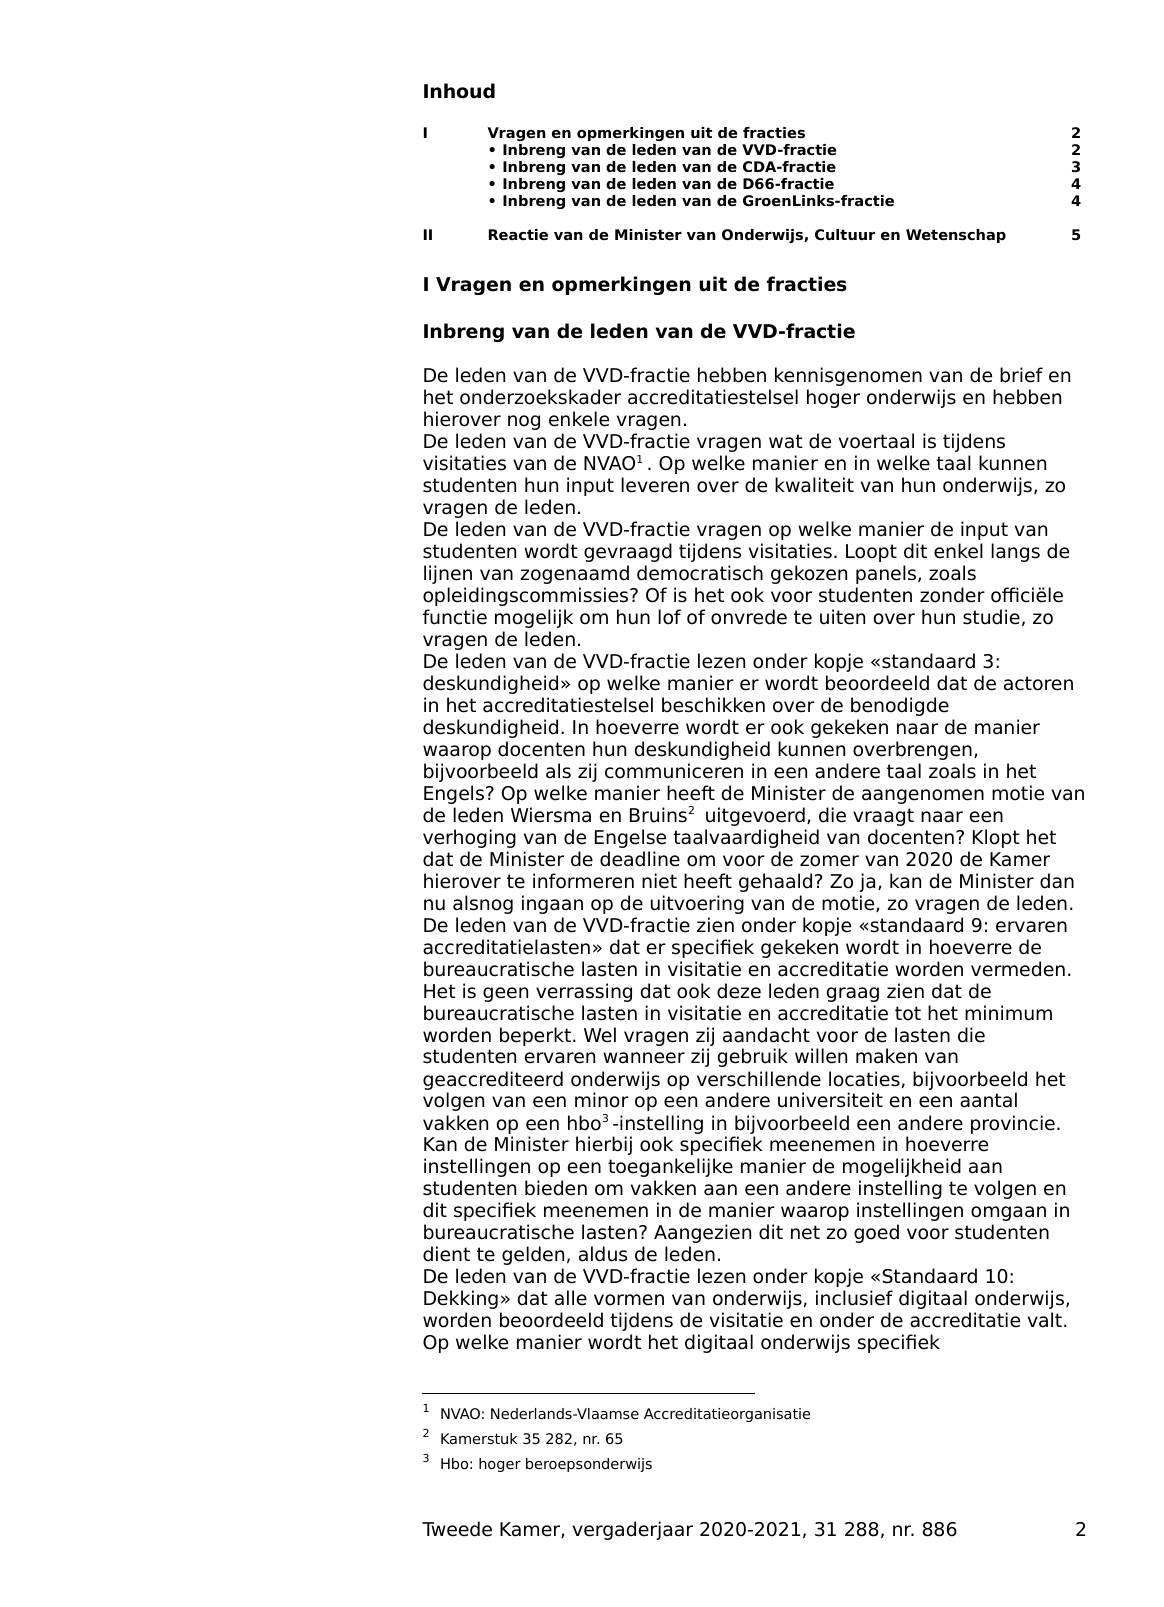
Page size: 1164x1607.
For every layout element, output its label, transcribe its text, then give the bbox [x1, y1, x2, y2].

table_header 2 [1028, 125, 1087, 142]
table_cell Inbreng van de leden van de GroenLinks-fractie [496, 193, 1028, 210]
text De leden van de VVD-fractie zien onder kopje «standaard 9: ervaren accreditatielasten» dat er specifiek gekeken wordt in hoeverre de bureaucratische lasten in visitatie en accreditatie worden vermeden. Het is geen verrassing dat ook deze leden graag zien dat de bureaucratische lasten in visitatie en accreditatie tot het minimum worden beperkt. Wel vragen zij aandacht voor de lasten die studenten ervaren wanneer zij gebruik willen maken van geaccrediteerd onderwijs op verschillende locaties, bijvoorbeeld het volgen van een minor op een andere universiteit en een aantal vakken op een hbo-instelling in bijvoorbeeld een andere provincie. Kan de Minister hierbij ook specifiek meenemen in hoeverre instellingen op een toegankelijke manier de mogelijkheid aan studenten bieden om vakken aan een andere instelling te volgen en dit specifiek meenemen in de manier waarop instellingen omgaan in bureaucratische lasten? Aangezien dit net zo goed voor studenten dient te gelden, aldus de leden. [422, 914, 1087, 1266]
text Hbo: hoger beroepsonderwijs [422, 1452, 1087, 1474]
table_cell • [481, 176, 496, 193]
table_cell 2 [1028, 142, 1087, 159]
subtitle Inhoud [422, 81, 1087, 103]
table_cell II [422, 227, 481, 244]
table_cell [422, 210, 481, 227]
text Kamerstuk 35 282, nr. 65 [422, 1427, 1087, 1449]
table_cell Inbreng van de leden van de D66-fractie [496, 176, 1028, 193]
table_cell [422, 176, 481, 193]
table_cell [422, 142, 481, 159]
subtitle I Vragen en opmerkingen uit de fracties [422, 274, 1087, 296]
table_cell Inbreng van de leden van de VVD-fractie [496, 142, 1028, 159]
table_cell [1028, 210, 1087, 227]
subtitle Inbreng van de leden van de VVD-fractie [422, 321, 1087, 343]
table_cell • [481, 193, 496, 210]
table_cell [422, 193, 481, 210]
text De leden van de VVD-fractie vragen op welke manier de input van studenten wordt gevraagd tijdens visitaties. Loopt dit enkel langs de lijnen van zogenaamd democratisch gekozen panels, zoals opleidingscommissies? Of is het ook voor studenten zonder officiële functie mogelijk om hun lof of onvrede te uiten over hun studie, zo vragen de leden. [422, 519, 1087, 651]
text De leden van de VVD-fractie vragen wat de voertaal is tijdens visitaties van de NVAO. Op welke manier en in welke taal kunnen studenten hun input leveren over de kwaliteit van hun onderwijs, zo vragen de leden. [422, 431, 1087, 519]
table_cell Inbreng van de leden van de CDA-fractie [496, 159, 1028, 176]
table_header I [422, 125, 481, 142]
table_cell 5 [1028, 227, 1087, 244]
table_cell [481, 210, 496, 227]
text De leden van de VVD-fractie lezen onder kopje «standaard 3: deskundigheid» op welke manier er wordt beoordeeld dat de actoren in het accreditatiestelsel beschikken over de benodigde deskundigheid. In hoeverre wordt er ook gekeken naar de manier waarop docenten hun deskundigheid kunnen overbrengen, bijvoorbeeld als zij communiceren in een andere taal zoals in het Engels? Op welke manier heeft de Minister de aangenomen motie van de leden Wiersma en Bruins uitgevoerd, die vraagt naar een verhoging van de Engelse taalvaardigheid van docenten? Klopt het dat de Minister de deadline om voor de zomer van 2020 de Kamer hierover te informeren niet heeft gehaald? Zo ja, kan de Minister dan nu alsnog ingaan op de uitvoering van de motie, zo vragen de leden. [422, 651, 1087, 914]
table_cell [496, 210, 1028, 227]
table_cell [422, 159, 481, 176]
text NVAO: Nederlands-Vlaamse Accreditatieorganisatie [422, 1402, 1087, 1424]
table_cell 4 [1028, 193, 1087, 210]
table_cell • [481, 159, 496, 176]
table_cell • [481, 142, 496, 159]
table_cell 4 [1028, 176, 1087, 193]
table_cell 3 [1028, 159, 1087, 176]
text De leden van de VVD-fractie lezen onder kopje «Standaard 10: Dekking» dat alle vormen van onderwijs, inclusief digitaal onderwijs, worden beoordeeld tijdens de visitatie en onder de accreditatie valt. Op welke manier wordt het digitaal onderwijs specifiek [422, 1266, 1087, 1354]
text De leden van de VVD-fractie hebben kennisgenomen van de brief en het onderzoekskader accreditatiestelsel hoger onderwijs en hebben hierover nog enkele vragen. [422, 365, 1087, 431]
table_cell Reactie van de Minister van Onderwijs, Cultuur en Wetenschap [481, 227, 1028, 244]
table_header Vragen en opmerkingen uit de fracties [481, 125, 1028, 142]
